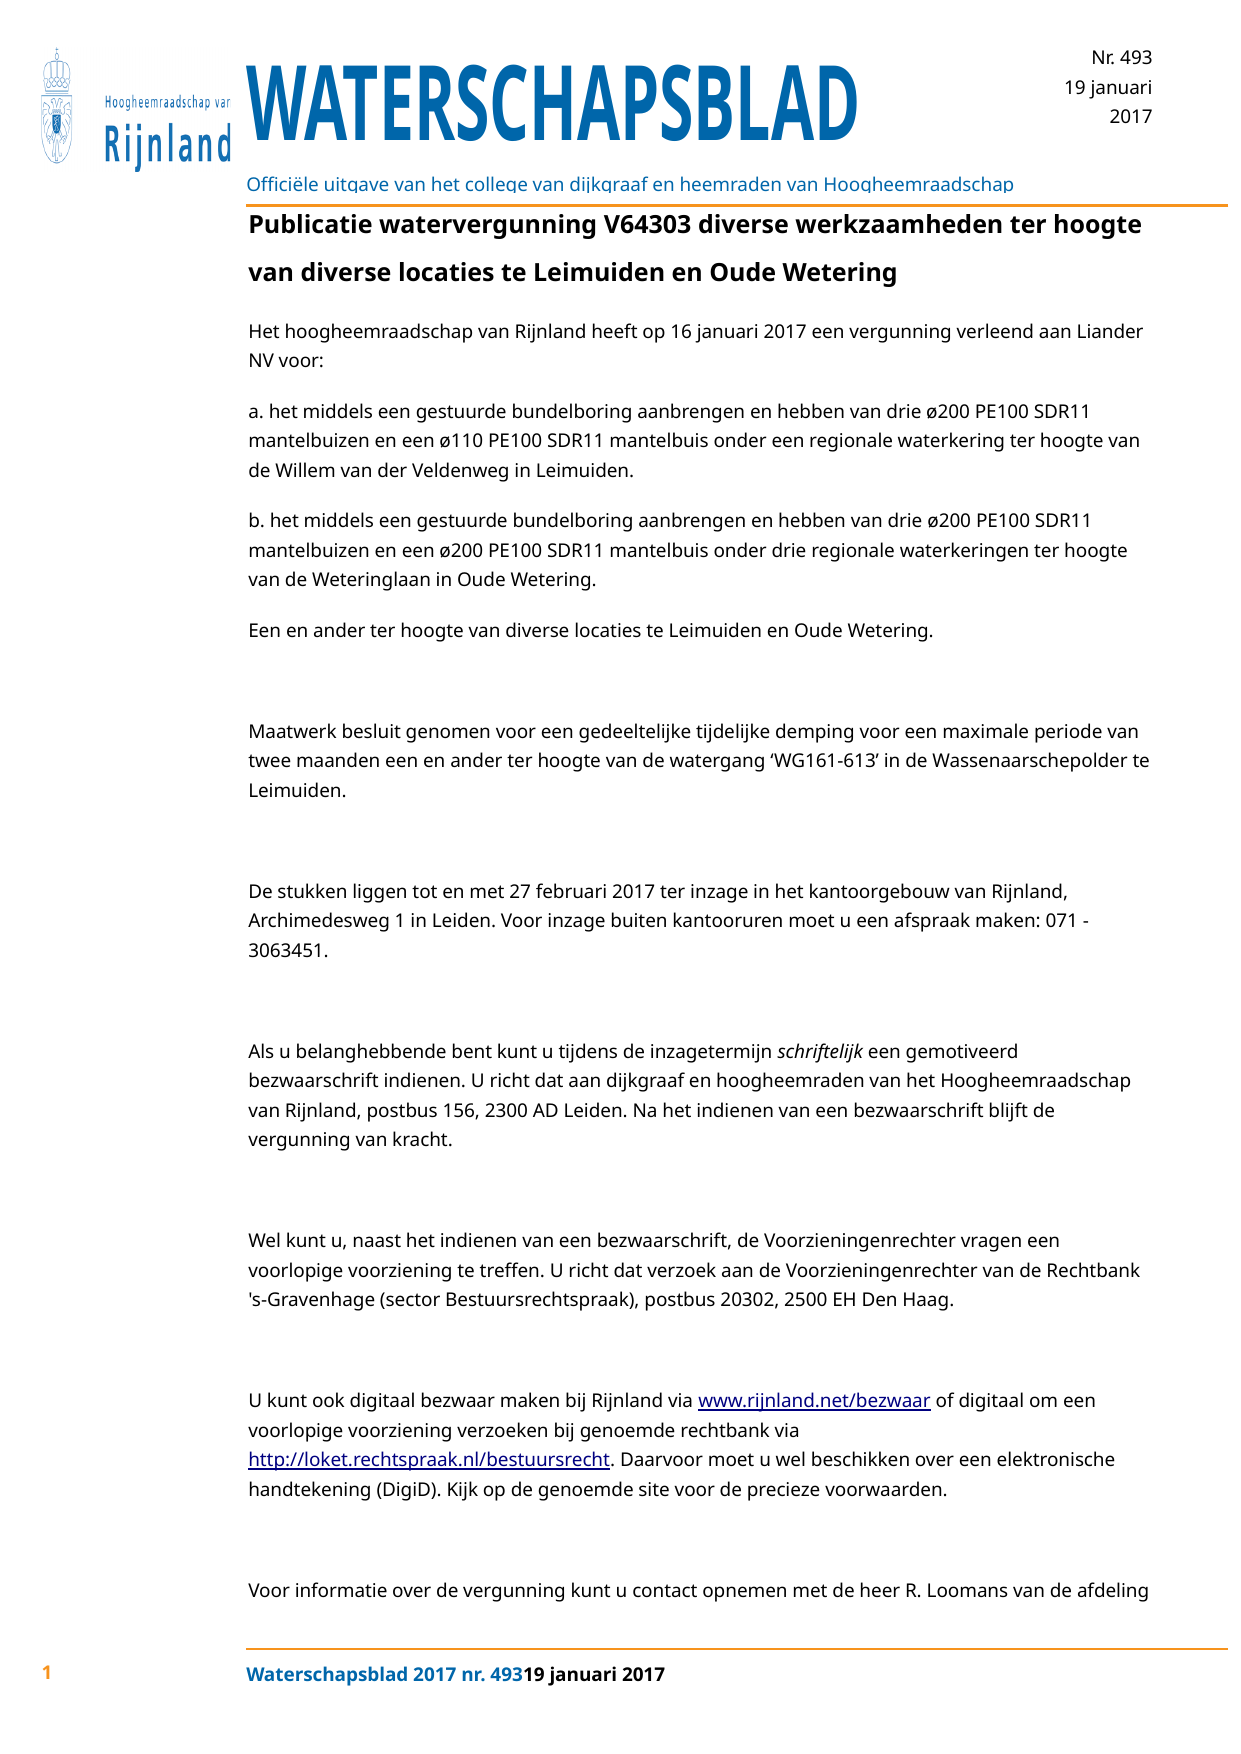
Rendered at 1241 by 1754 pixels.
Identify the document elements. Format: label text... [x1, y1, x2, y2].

picture [41, 47, 231, 172]
text Voor informatie over de vergunning kunt u contact opnemen met de heer R. Loomans van de afdeling [248, 1577, 1152, 1603]
text De stukken liggen tot en met 27 februari 2017 ter inzage in het kantoorgebouw van Rijnland, Archimedesweg 1 in Leiden. Voor inzage buiten kantooruren moet u een afspraak maken: 071 - 3063451. [248, 878, 1152, 963]
text Maatwerk besluit genomen voor een gedeeltelijke tijdelijke demping voor een maximale periode van twee maanden een en ander ter hoogte van de watergang ‘WG161-613’ in de Wassenaarschepolder te Leimuiden. [248, 718, 1152, 803]
text a. het middels een gestuurde bundelboring aanbrengen en hebben van drie ø200 PE100 SDR11 mantelbuizen en een ø110 PE100 SDR11 mantelbuis onder een regionale waterkering ter hoogte van de Willem van der Veldenweg in Leimuiden. [248, 398, 1152, 483]
text Een en ander ter hoogte van diverse locaties te Leimuiden en Oude Wetering. [248, 617, 1152, 643]
text b. het middels een gestuurde bundelboring aanbrengen en hebben van drie ø200 PE100 SDR11 mantelbuizen en een ø200 PE100 SDR11 mantelbuis onder drie regionale waterkeringen ter hoogte van de Weteringlaan in Oude Wetering. [248, 507, 1152, 592]
text Het hoogheemraadschap van Rijnland heeft op 16 januari 2017 een vergunning verleend aan Liander NV voor: [248, 318, 1152, 373]
text Als u belanghebbende bent kunt u tijdens de inzagetermijn schriftelijk een gemotiveerd bezwaarschrift indienen. U richt dat aan dijkgraaf en hoogheemraden van het Hoogheemraadschap van Rijnland, postbus 156, 2300 AD Leiden. Na het indienen van een bezwaarschrift blijft de vergunning van kracht. [248, 1038, 1152, 1152]
text Wel kunt u, naast het indienen van een bezwaarschrift, de Voorzieningenrechter vragen een voorlopige voorziening te treffen. U richt dat verzoek aan de Voorzieningenrechter van de Rechtbank 's-Gravenhage (sector Bestuursrechtspraak), postbus 20302, 2500 EH Den Haag. [248, 1227, 1152, 1312]
text U kunt ook digitaal bezwaar maken bij Rijnland via www.rijnland.net/bezwaar of digitaal om een voorlopige voorziening verzoeken bij genoemde rechtbank via http://loket.rechtspraak.nl/bestuursrecht. Daarvoor moet u wel beschikken over een elektronische handtekening (DigiD). Kijk op de genoemde site voor de precieze voorwaarden. [248, 1387, 1152, 1502]
text Publicatie watervergunning V64303 diverse werkzaamheden ter hoogte van diverse locaties te Leimuiden en Oude Wetering [248, 207, 1152, 288]
